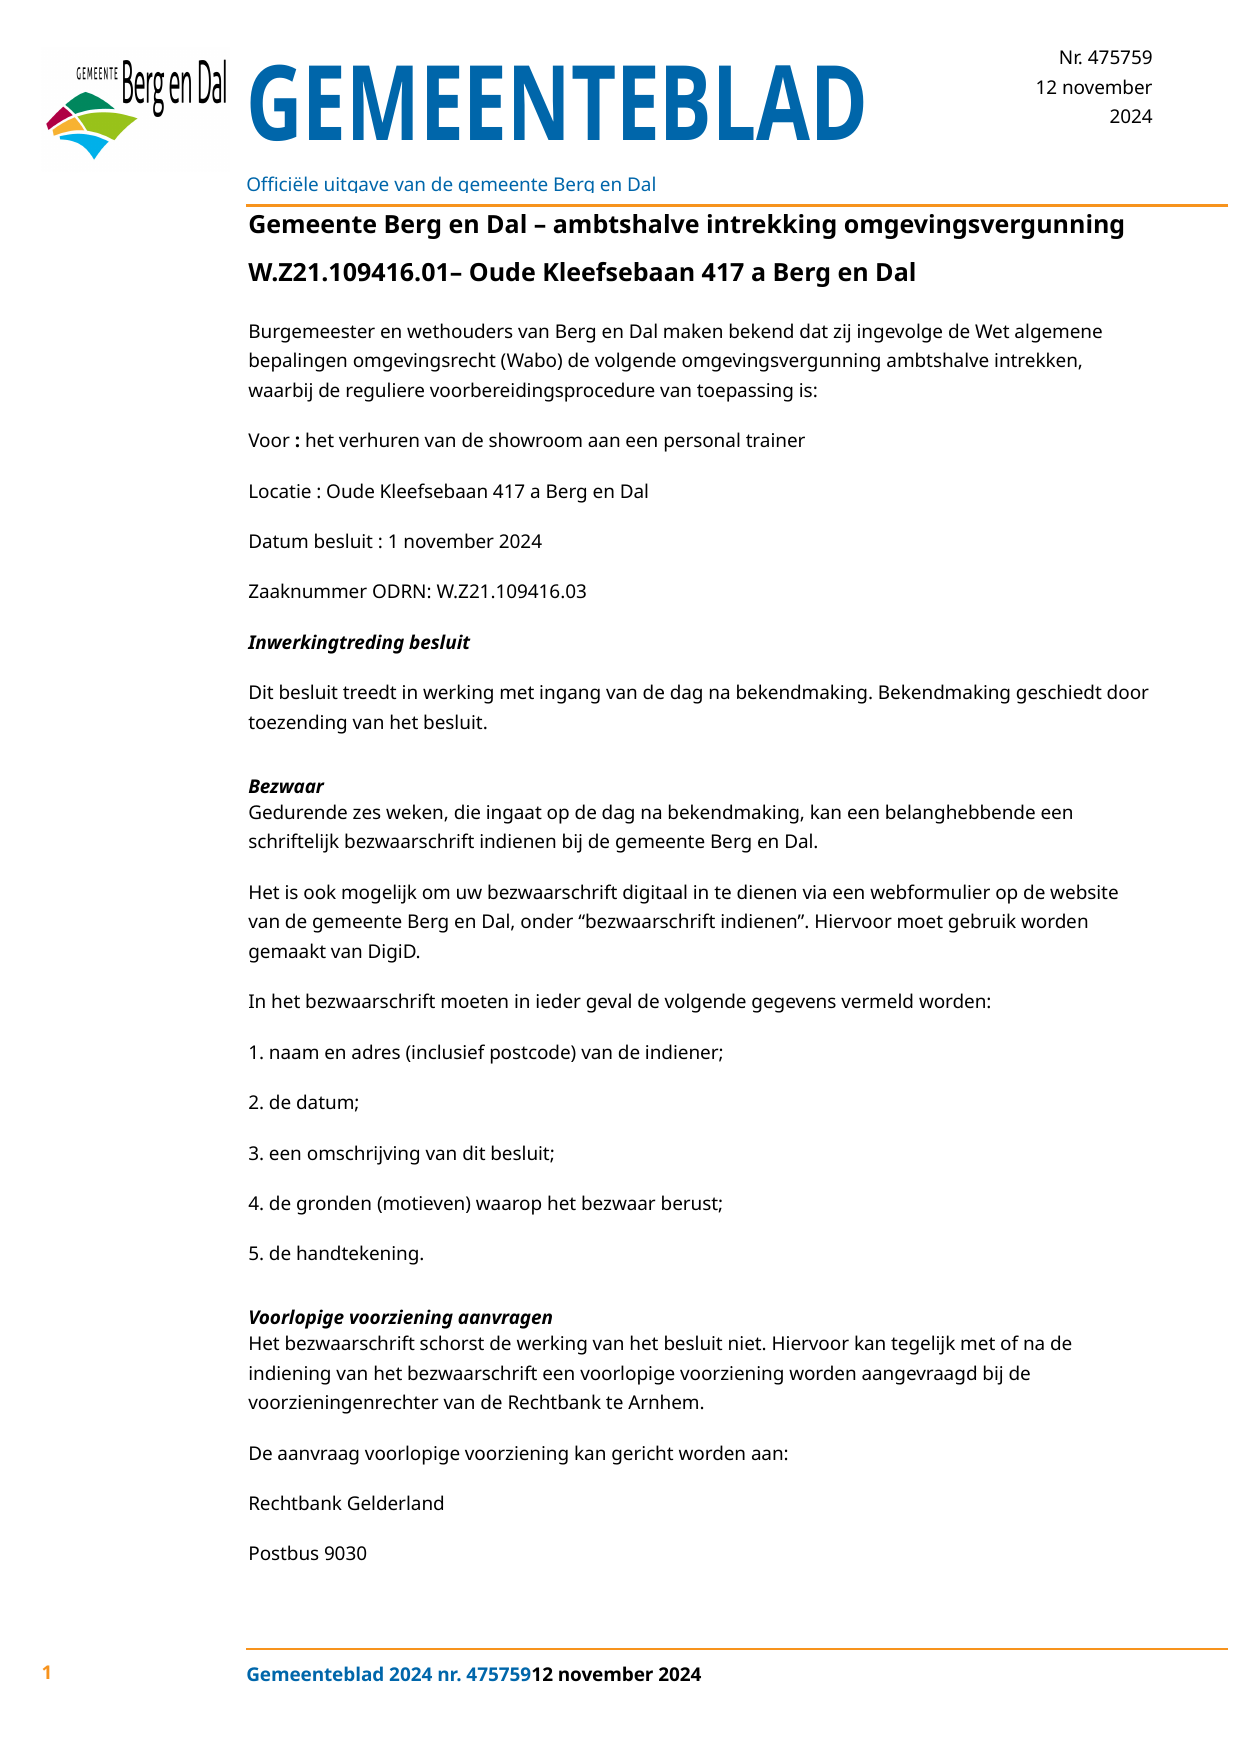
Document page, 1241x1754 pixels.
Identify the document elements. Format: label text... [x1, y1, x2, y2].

text Rechtbank Gelderland [248, 1490, 1152, 1516]
text Postbus 9030 [248, 1541, 1152, 1566]
text Voor : het verhuren van de showroom aan een personal trainer [248, 427, 1152, 453]
text Dit besluit treedt in werking met ingang van de dag na bekendmaking. Bekendmaking geschiedt door toezending van het besluit. [248, 679, 1152, 735]
text Locatie : Oude Kleefsebaan 417 a Berg en Dal [248, 478, 1152, 504]
text 1. naam en adres (inclusief postcode) van de indiener; [248, 1039, 1152, 1064]
text Bezwaar [248, 773, 1152, 799]
text 4. de gronden (motieven) waarop het bezwaar berust; [248, 1190, 1152, 1216]
text Het is ook mogelijk om uw bezwaarschrift digitaal in te dienen via een webformulier op de website van de gemeente Berg en Dal, onder “bezwaarschrift indienen”. Hiervoor moet gebruik worden gemaakt van DigiD. [248, 879, 1152, 964]
text 5. de handtekening. [248, 1241, 1152, 1266]
text In het bezwaarschrift moeten in ieder geval de volgende gegevens vermeld worden: [248, 988, 1152, 1014]
text Voorlopige voorziening aanvragen [248, 1304, 1152, 1330]
text 2. de datum; [248, 1089, 1152, 1115]
text Inwerkingtreding besluit [248, 629, 1152, 655]
text Zaaknummer ODRN: W.Z21.109416.03 [248, 579, 1152, 604]
text Gemeente Berg en Dal – ambtshalve intrekking omgevingsvergunning W.Z21.109416.01– Oude Kleefsebaan 417 a Berg en Dal [248, 207, 1152, 288]
picture [41, 47, 231, 172]
text Gedurende zes weken, die ingaat op de dag na bekendmaking, kan een belanghebbende een schriftelijk bezwaarschrift indienen bij de gemeente Berg en Dal. [248, 799, 1152, 854]
text Datum besluit : 1 november 2024 [248, 528, 1152, 554]
text Het bezwaarschrift schorst de werking van het besluit niet. Hiervoor kan tegelijk met of na de indiening van het bezwaarschrift een voorlopige voorziening worden aangevraagd bij de voorzieningenrechter van de Rechtbank te Arnhem. [248, 1330, 1152, 1415]
text 3. een omschrijving van dit besluit; [248, 1140, 1152, 1165]
text Burgemeester en wethouders van Berg en Dal maken bekend dat zij ingevolge de Wet algemene bepalingen omgevingsrecht (Wabo) de volgende omgevingsvergunning ambtshalve intrekken, waarbij de reguliere voorbereidingsprocedure van toepassing is: [248, 318, 1152, 403]
text De aanvraag voorlopige voorziening kan gericht worden aan: [248, 1440, 1152, 1466]
